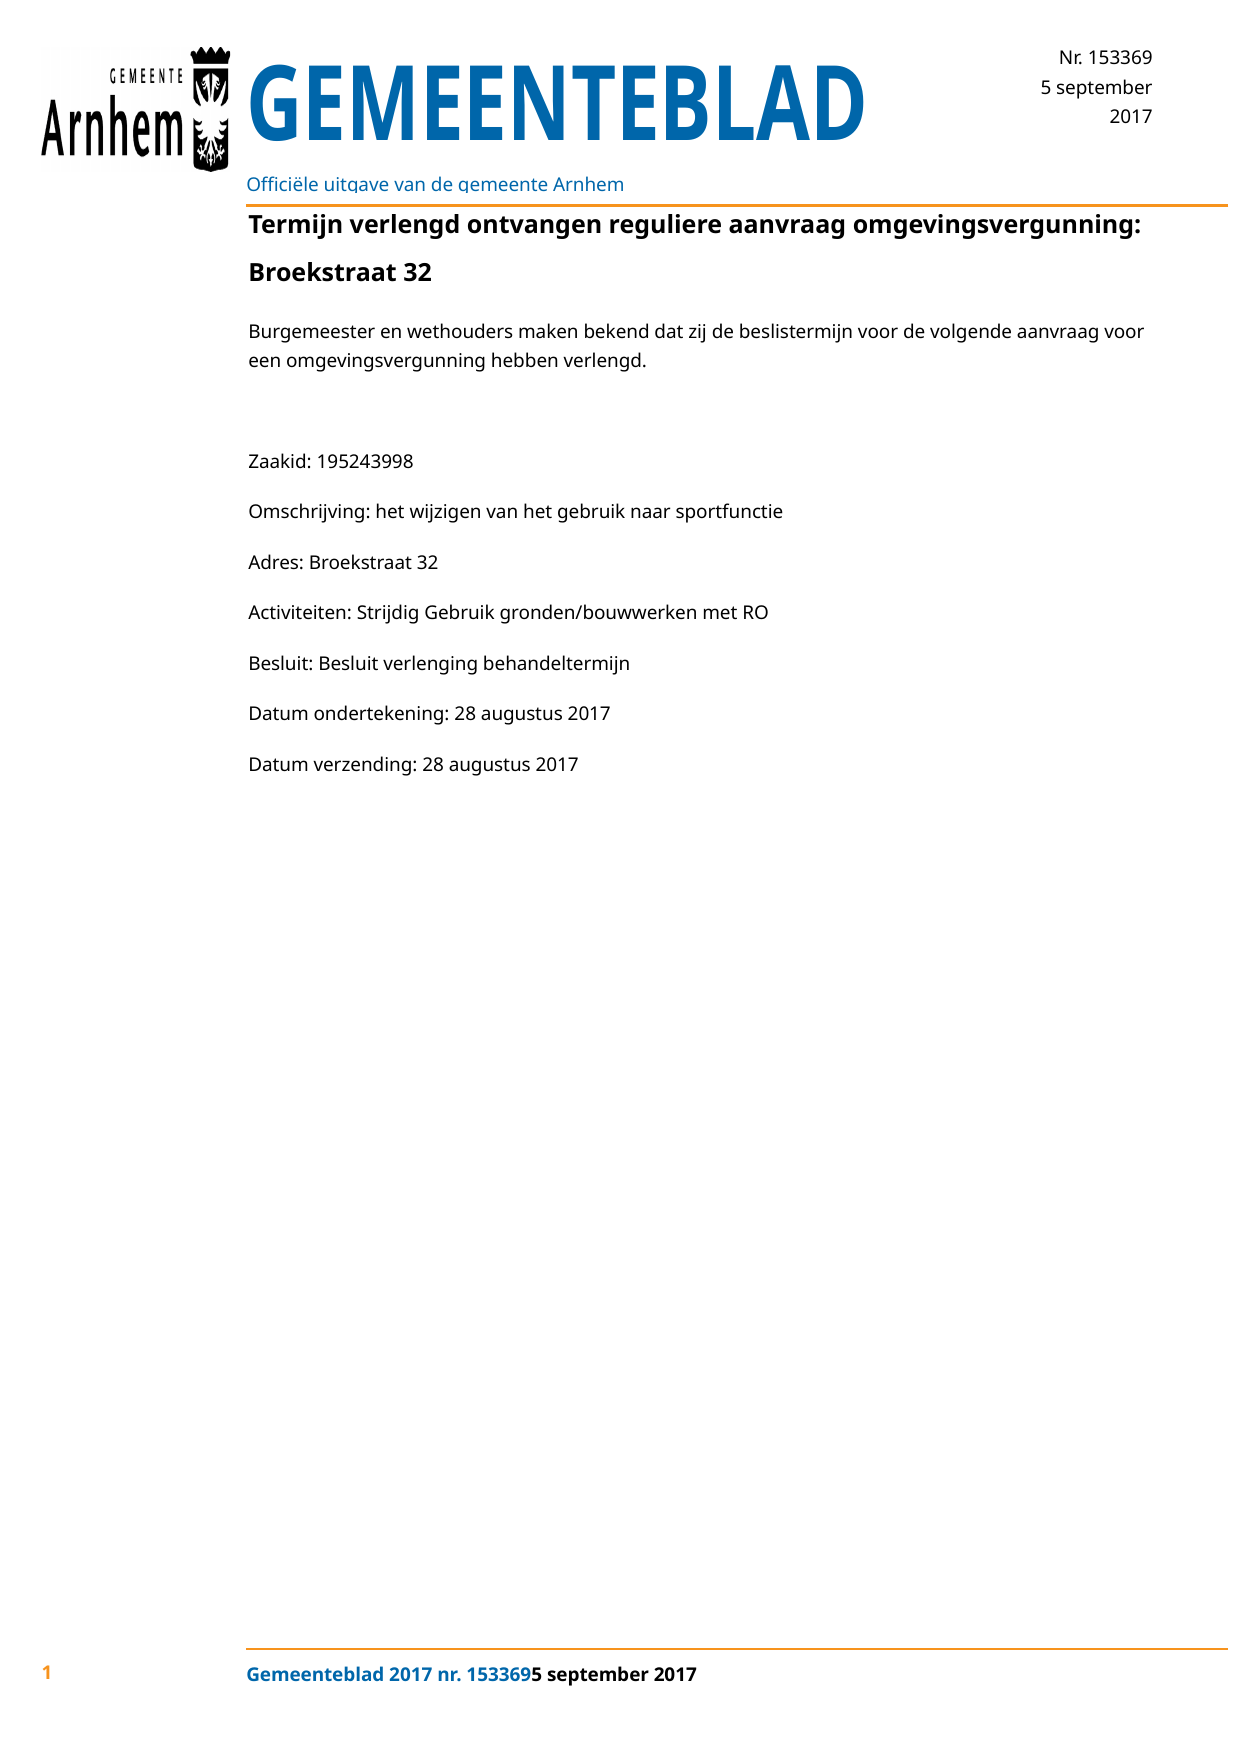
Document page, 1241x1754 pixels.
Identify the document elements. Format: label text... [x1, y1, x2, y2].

text Besluit: Besluit verlenging behandeltermijn [248, 650, 1152, 676]
text Datum verzending: 28 augustus 2017 [248, 751, 1152, 777]
text Adres: Broekstraat 32 [248, 549, 1152, 575]
picture [41, 47, 231, 172]
text Datum ondertekening: 28 augustus 2017 [248, 700, 1152, 726]
text Activiteiten: Strijdig Gebruik gronden/bouwwerken met RO [248, 599, 1152, 625]
text Zaakid: 195243998 [248, 448, 1152, 474]
text Omschrijving: het wijzigen van het gebruik naar sportfunctie [248, 499, 1152, 524]
text Burgemeester en wethouders maken bekend dat zij de beslistermijn voor de volgende aanvraag voor een omgevingsvergunning hebben verlengd. [248, 318, 1152, 373]
text Termijn verlengd ontvangen reguliere aanvraag omgevingsvergunning: Broekstraat 32 [248, 207, 1152, 288]
